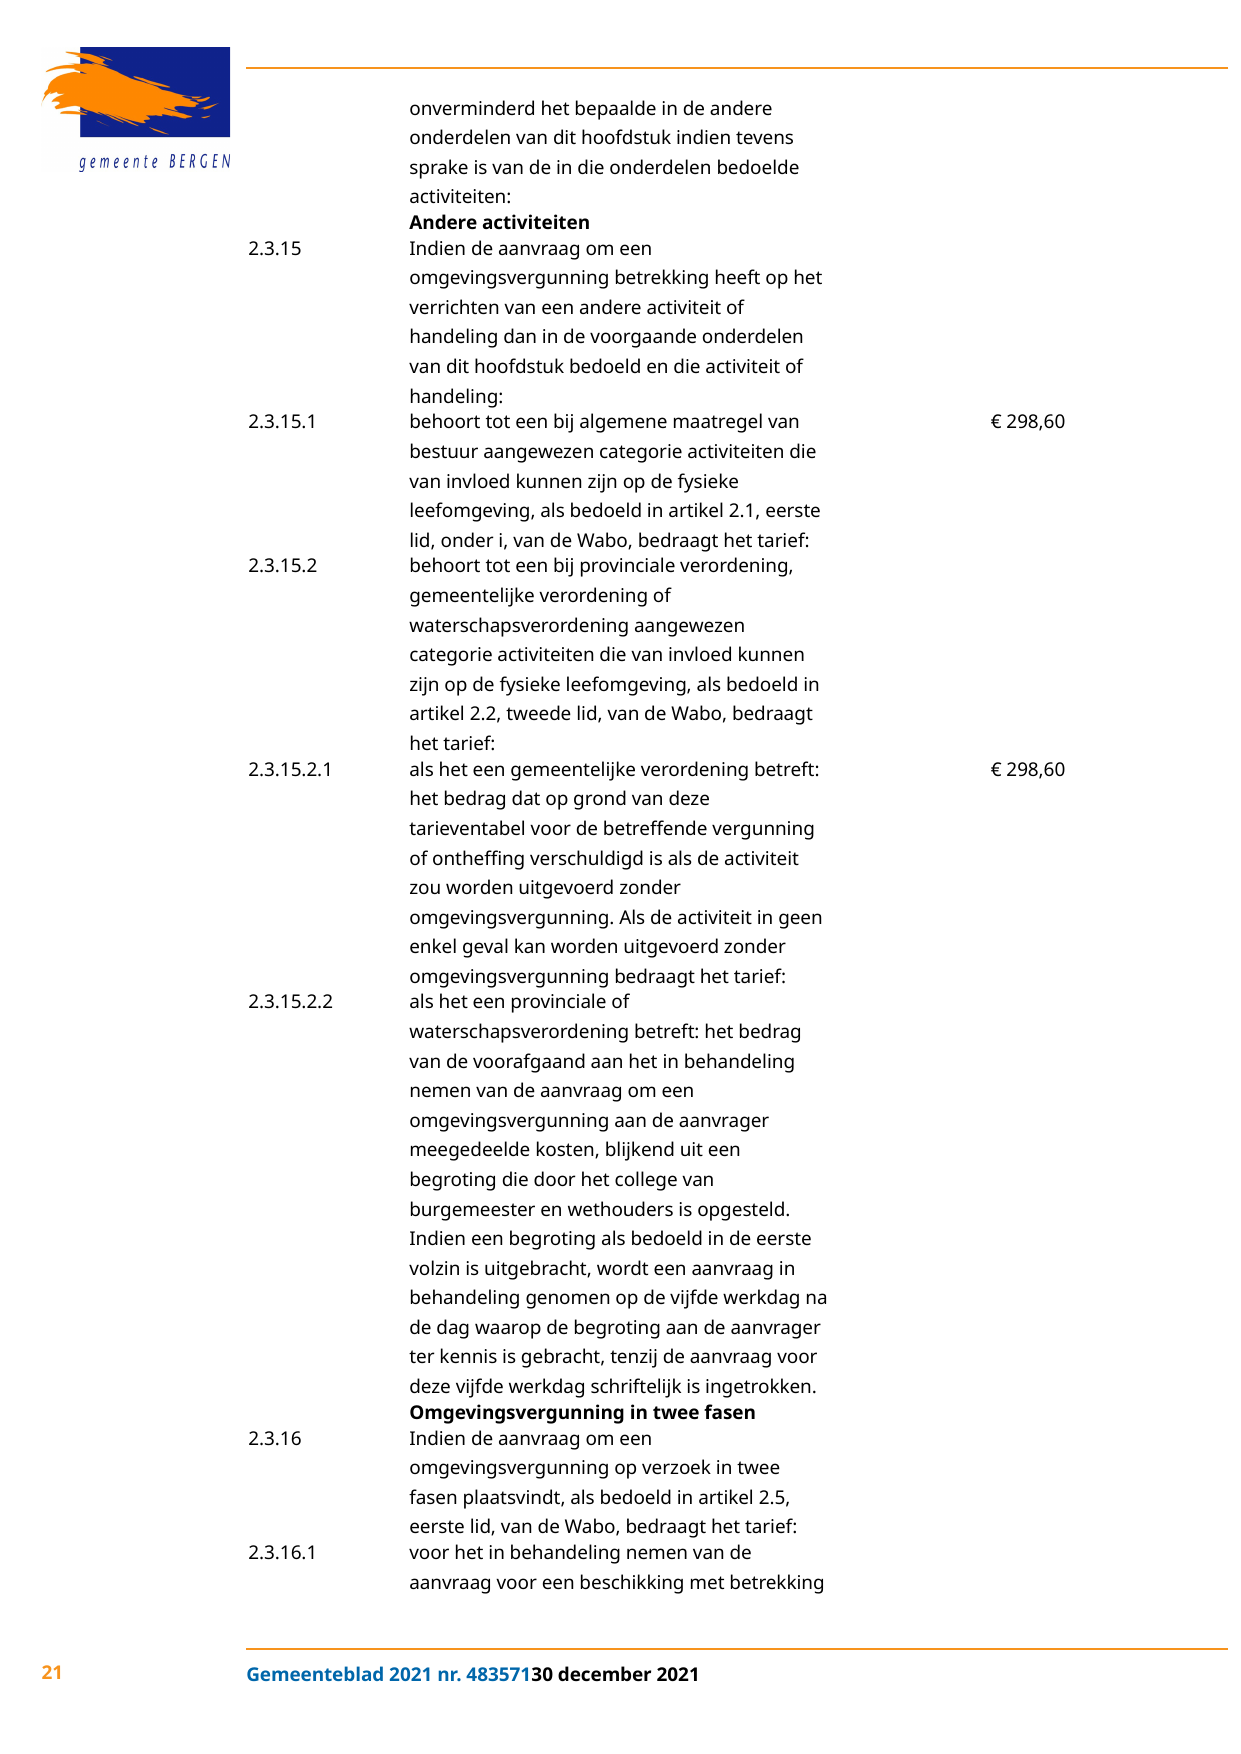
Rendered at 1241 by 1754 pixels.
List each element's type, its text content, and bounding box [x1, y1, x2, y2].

table_cell 2.3.16 [248, 1425, 409, 1539]
table_cell voor het in behandeling nemen van de aanvraag voor een beschikking met betrekking [409, 1539, 829, 1594]
table_cell [829, 1399, 991, 1425]
table_cell [248, 1399, 409, 1425]
table_cell [829, 1425, 991, 1539]
table_cell Andere activiteiten [409, 209, 829, 235]
table_cell [829, 95, 991, 209]
picture [41, 47, 231, 172]
table_cell Indien de aanvraag om een omgevingsvergunning betrekking heeft op het verrichten van een andere activiteit of handeling dan in de voorgaande onderdelen van dit hoofdstuk bedoeld en die activiteit of handeling: [409, 235, 829, 409]
table_cell [991, 209, 1152, 235]
table_cell 2.3.15.2.2 [248, 989, 409, 1399]
table_cell 2.3.15.1 [248, 409, 409, 553]
table_cell Indien de aanvraag om een omgevingsvergunning op verzoek in twee fasen plaatsvindt, als bedoeld in artikel 2.5, eerste lid, van de Wabo, bedraagt het tarief: [409, 1425, 829, 1539]
table_cell 2.3.15.2 [248, 553, 409, 756]
table_cell 2.3.16.1 [248, 1539, 409, 1594]
table_cell [991, 989, 1152, 1399]
table_cell onverminderd het bepaalde in de andere onderdelen van dit hoofdstuk indien tevens sprake is van de in die onderdelen bedoelde activiteiten: [409, 95, 829, 209]
table_cell [829, 989, 991, 1399]
table_cell [991, 1399, 1152, 1425]
table_cell 2.3.15 [248, 235, 409, 409]
table_cell [991, 1425, 1152, 1539]
table_cell Omgevingsvergunning in twee fasen [409, 1399, 829, 1425]
table_cell [991, 95, 1152, 209]
table_cell behoort tot een bij algemene maatregel van bestuur aangewezen categorie activiteiten die van invloed kunnen zijn op de fysieke leefomgeving, als bedoeld in artikel 2.1, eerste lid, onder i, van de Wabo, bedraagt het tarief: [409, 409, 829, 553]
table_cell [991, 553, 1152, 756]
table_cell [991, 235, 1152, 409]
table_cell 2.3.15.2.1 [248, 756, 409, 989]
table_cell [829, 209, 991, 235]
table_cell [991, 1539, 1152, 1594]
table_cell als het een gemeentelijke verordening betreft: het bedrag dat op grond van deze tarieventabel voor de betreffende vergunning of ontheffing verschuldigd is als de activiteit zou worden uitgevoerd zonder omgevingsvergunning. Als de activiteit in geen enkel geval kan worden uitgevoerd zonder omgevingsvergunning bedraagt het tarief: [409, 756, 829, 989]
table_cell [829, 235, 991, 409]
table_cell [248, 95, 409, 209]
table_cell [248, 209, 409, 235]
table_cell [829, 553, 991, 756]
table_cell [829, 756, 991, 989]
table_cell behoort tot een bij provinciale verordening, gemeentelijke verordening of waterschapsverordening aangewezen categorie activiteiten die van invloed kunnen zijn op de fysieke leefomgeving, als bedoeld in artikel 2.2, tweede lid, van de Wabo, bedraagt het tarief: [409, 553, 829, 756]
table_cell [829, 409, 991, 553]
table_cell € 298,60 [991, 756, 1152, 989]
table_cell [829, 1539, 991, 1594]
table_cell als het een provinciale of waterschapsverordening betreft: het bedrag van de voorafgaand aan het in behandeling nemen van de aanvraag om een omgevingsvergunning aan de aanvrager meegedeelde kosten, blijkend uit een begroting die door het college van burgemeester en wethouders is opgesteld. Indien een begroting als bedoeld in de eerste volzin is uitgebracht, wordt een aanvraag in behandeling genomen op de vijfde werkdag na de dag waarop de begroting aan de aanvrager ter kennis is gebracht, tenzij de aanvraag voor deze vijfde werkdag schriftelijk is ingetrokken. [409, 989, 829, 1399]
table_cell € 298,60 [991, 409, 1152, 553]
